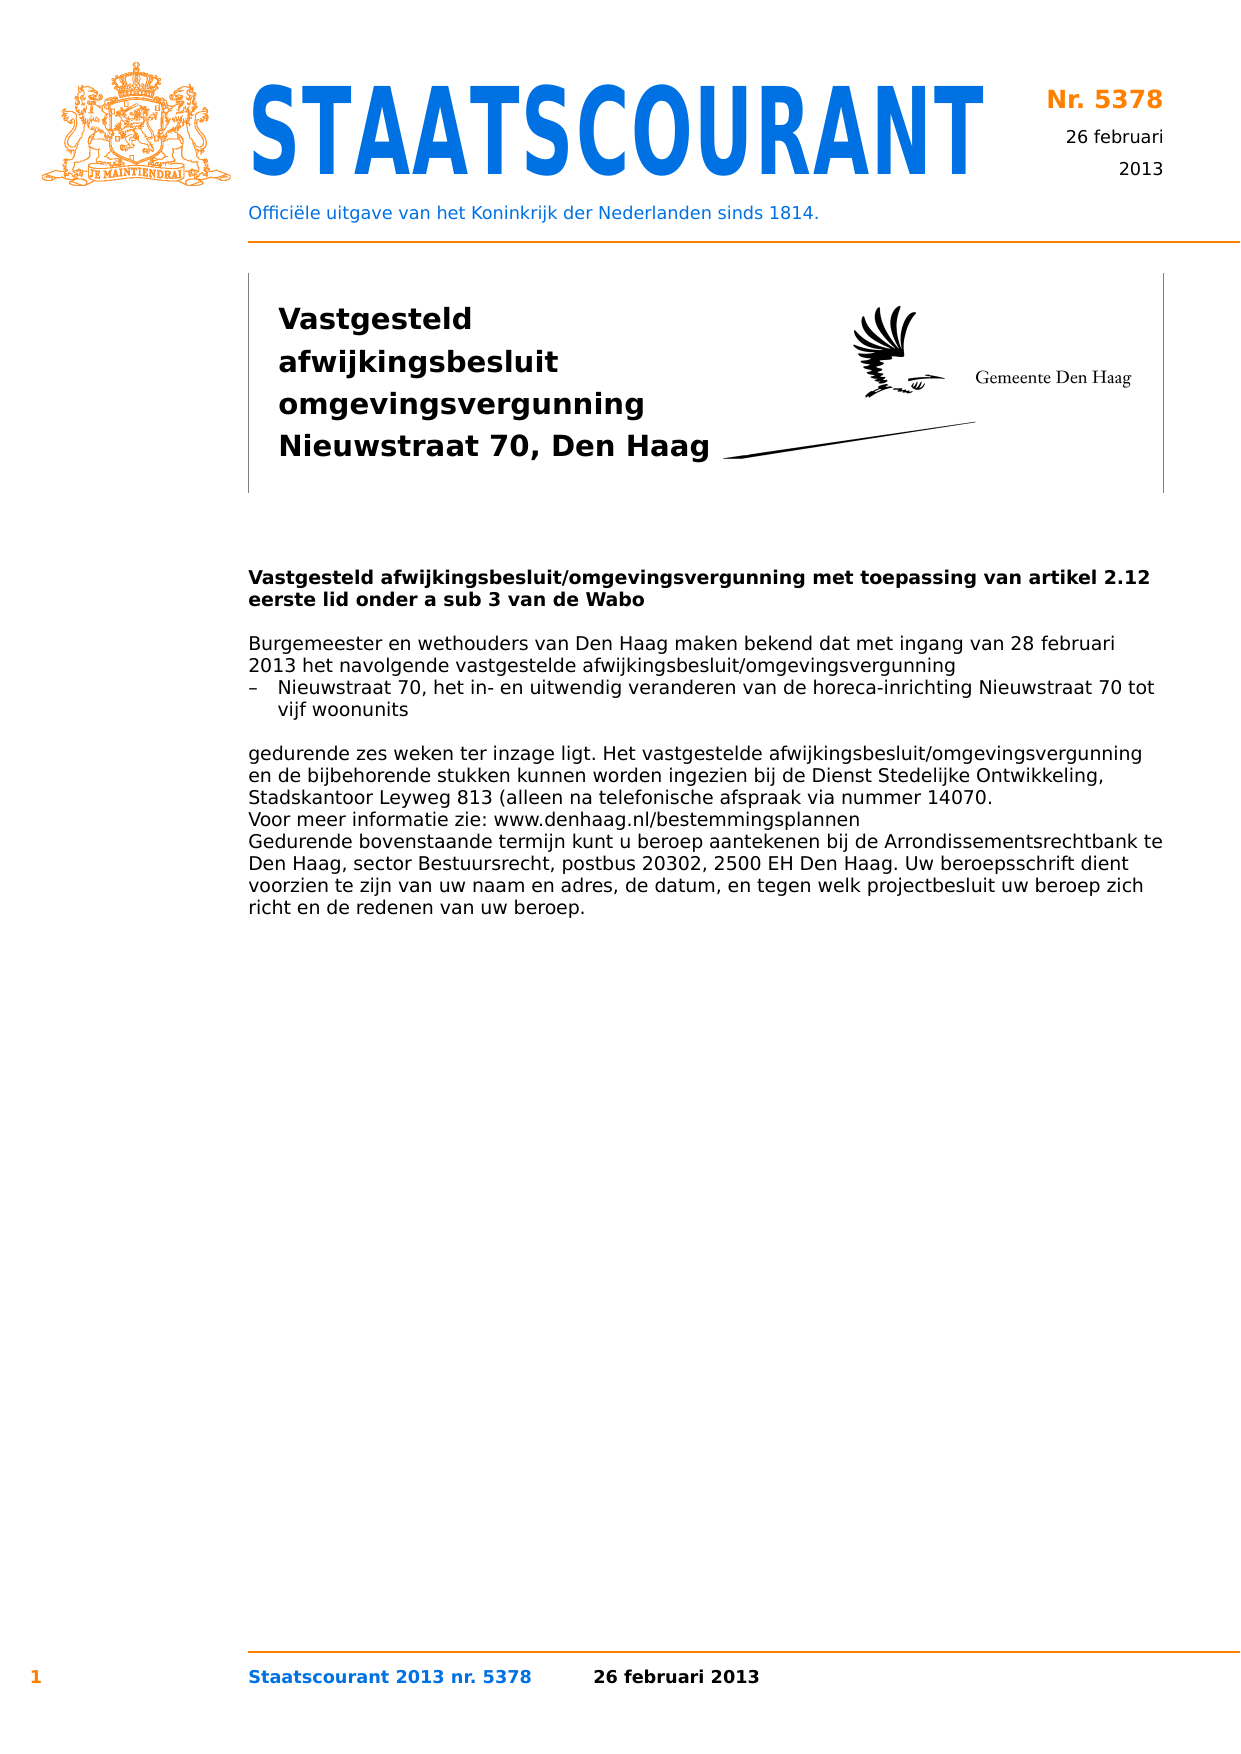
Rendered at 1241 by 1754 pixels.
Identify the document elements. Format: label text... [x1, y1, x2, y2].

table_cell 26 februari [998, 121, 1240, 153]
text gedurende zes weken ter inzage ligt. Het vastgestelde afwijkingsbesluit/omgevingsvergunning en de bijbehorende stukken kunnen worden ingezien bij de Dienst Stedelijke Ontwikkeling, Stadskantoor Leyweg 813 (alleen na telefonische afspraak via nummer 14070. [248, 743, 1163, 809]
picture [41, 62, 231, 186]
table_cell 2013 [998, 153, 1240, 203]
table_header Nr. 5378 [998, 62, 1240, 121]
table_cell Officiële uitgave van het Koninkrijk der Nederlanden sinds 1814. [248, 203, 1240, 241]
text Gedurende bovenstaande termijn kunt u beroep aantekenen bij de Arrondissementsrechtbank te Den Haag, sector Bestuursrecht, postbus 20302, 2500 EH Den Haag. Uw beroepsschrift dient voorzien te zijn van uw naam en adres, de datum, en tegen welk projectbesluit uw beroep zich richt en de redenen van uw beroep. [248, 831, 1163, 918]
text – Nieuwstraat 70, het in- en uitwendig veranderen van de horeca-inrichting Nieuwstraat 70 tot vijf woonunits [248, 677, 1163, 721]
table_header STAATSCOURANT [248, 62, 998, 203]
subtitle Vastgesteld afwijkingsbesluit omgevingsvergunning Nieuwstraat 70, Den Haag [249, 273, 1163, 493]
table_header [25, 62, 248, 241]
text Vastgesteld afwijkingsbesluit/omgevingsvergunning met toepassing van artikel 2.12 eerste lid onder a sub 3 van de Wabo [248, 567, 1163, 611]
text Voor meer informatie zie: www.denhaag.nl/bestemmingsplannen [248, 809, 1163, 831]
text Burgemeester en wethouders van Den Haag maken bekend dat met ingang van 28 februari 2013 het navolgende vastgestelde afwijkingsbesluit/omgevingsvergunning [248, 633, 1163, 677]
picture [720, 302, 1134, 462]
